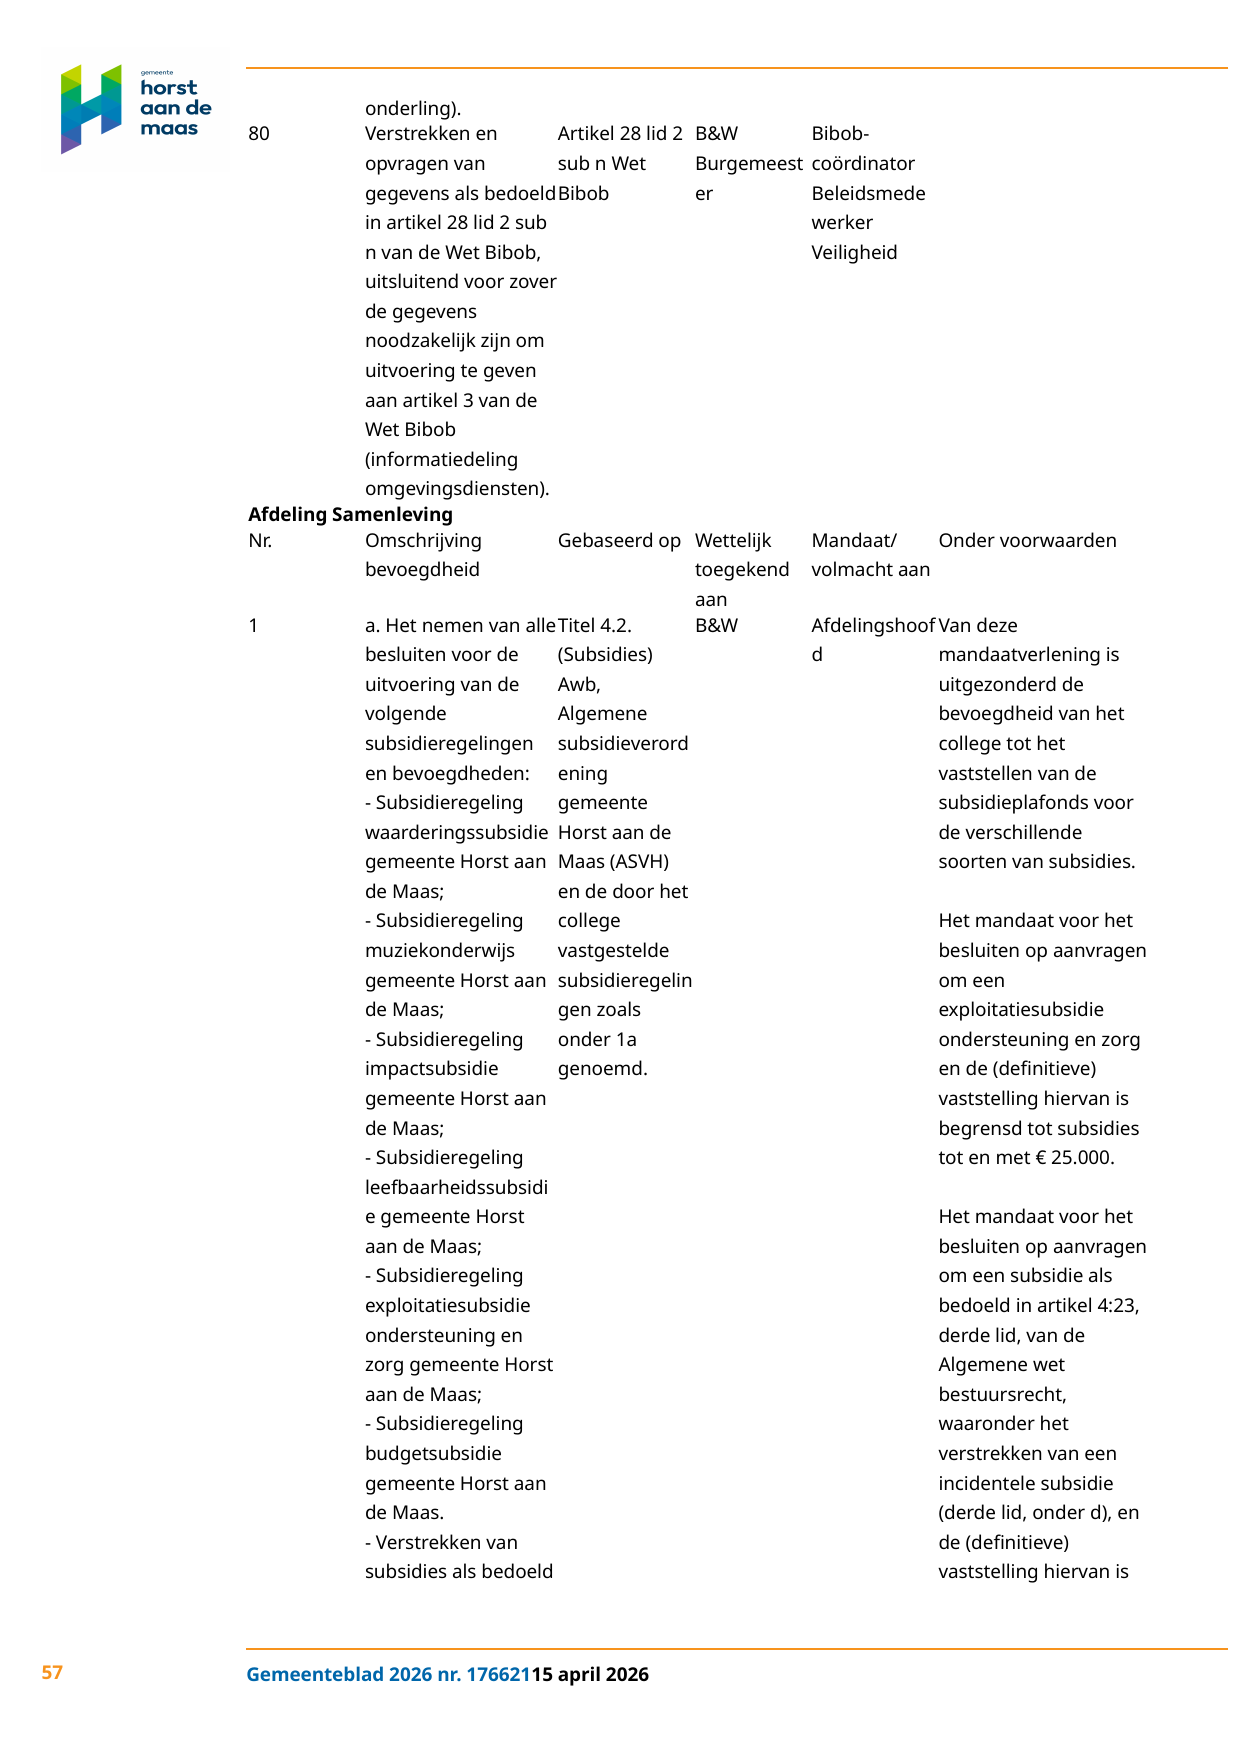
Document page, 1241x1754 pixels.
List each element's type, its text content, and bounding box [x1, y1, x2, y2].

table_cell Artikel 28 lid 2 sub n Wet Bibob [558, 121, 695, 501]
table_cell [558, 95, 695, 121]
table_cell Mandaat/volmacht aan [811, 527, 938, 612]
table_cell B&W Burgemeester [695, 121, 811, 501]
table_cell Onder voorwaarden [938, 527, 1152, 612]
table_cell [695, 95, 811, 121]
table_cell 1 [248, 612, 365, 1584]
table_cell Gebaseerd op [558, 527, 695, 612]
table_cell onderling). [365, 95, 558, 121]
picture [41, 47, 231, 172]
table_cell [938, 121, 1152, 501]
table_cell [811, 95, 938, 121]
table_cell Van deze mandaatverlening is uitgezonderd de bevoegdheid van het college tot het vaststellen van de subsidieplafonds voor de verschillende soorten van subsidies. Het mandaat voor het besluiten op aanvragen om een exploitatiesubsidie ondersteuning en zorg en de (definitieve) vaststelling hiervan is begrensd tot subsidies tot en met € 25.000. Het mandaat voor het besluiten op aanvragen om een subsidie als bedoeld in artikel 4:23, derde lid, van de Algemene wet bestuursrecht, waaronder het verstrekken van een incidentele subsidie (derde lid, onder d), en de (definitieve) vaststelling hiervan is [938, 612, 1152, 1584]
table_cell Afdeling Samenleving [248, 501, 1152, 527]
table_cell Nr. [248, 527, 365, 612]
table_cell Titel 4.2. (Subsidies) Awb, Algemene subsidieverordening gemeente Horst aan de Maas (ASVH) en de door het college vastgestelde subsidieregelingen zoals onder 1a genoemd. [558, 612, 695, 1584]
table_cell [938, 95, 1152, 121]
table_cell [248, 95, 365, 121]
table_cell Omschrijving bevoegdheid [365, 527, 558, 612]
table_cell Afdelingshoofd [811, 612, 938, 1584]
table_cell a. Het nemen van alle besluiten voor de uitvoering van de volgende subsidieregelingen en bevoegdheden: - Subsidieregeling waarderingssubsidie gemeente Horst aan de Maas; - Subsidieregeling muziekonderwijs gemeente Horst aan de Maas; - Subsidieregeling impactsubsidie gemeente Horst aan de Maas; - Subsidieregeling leefbaarheidssubsidie gemeente Horst aan de Maas; - Subsidieregeling exploitatiesubsidie ondersteuning en zorg gemeente Horst aan de Maas; - Subsidieregeling budgetsubsidie gemeente Horst aan de Maas. - Verstrekken van subsidies als bedoeld [365, 612, 558, 1584]
table_cell Wettelijk toegekend aan [695, 527, 811, 612]
table_cell B&W [695, 612, 811, 1584]
table_cell 80 [248, 121, 365, 501]
table_cell Bibob-coördinator Beleidsmedewerker Veiligheid [811, 121, 938, 501]
table_cell Verstrekken en opvragen van gegevens als bedoeld in artikel 28 lid 2 sub n van de Wet Bibob, uitsluitend voor zover de gegevens noodzakelijk zijn om uitvoering te geven aan artikel 3 van de Wet Bibob (informatiedeling omgevingsdiensten). [365, 121, 558, 501]
